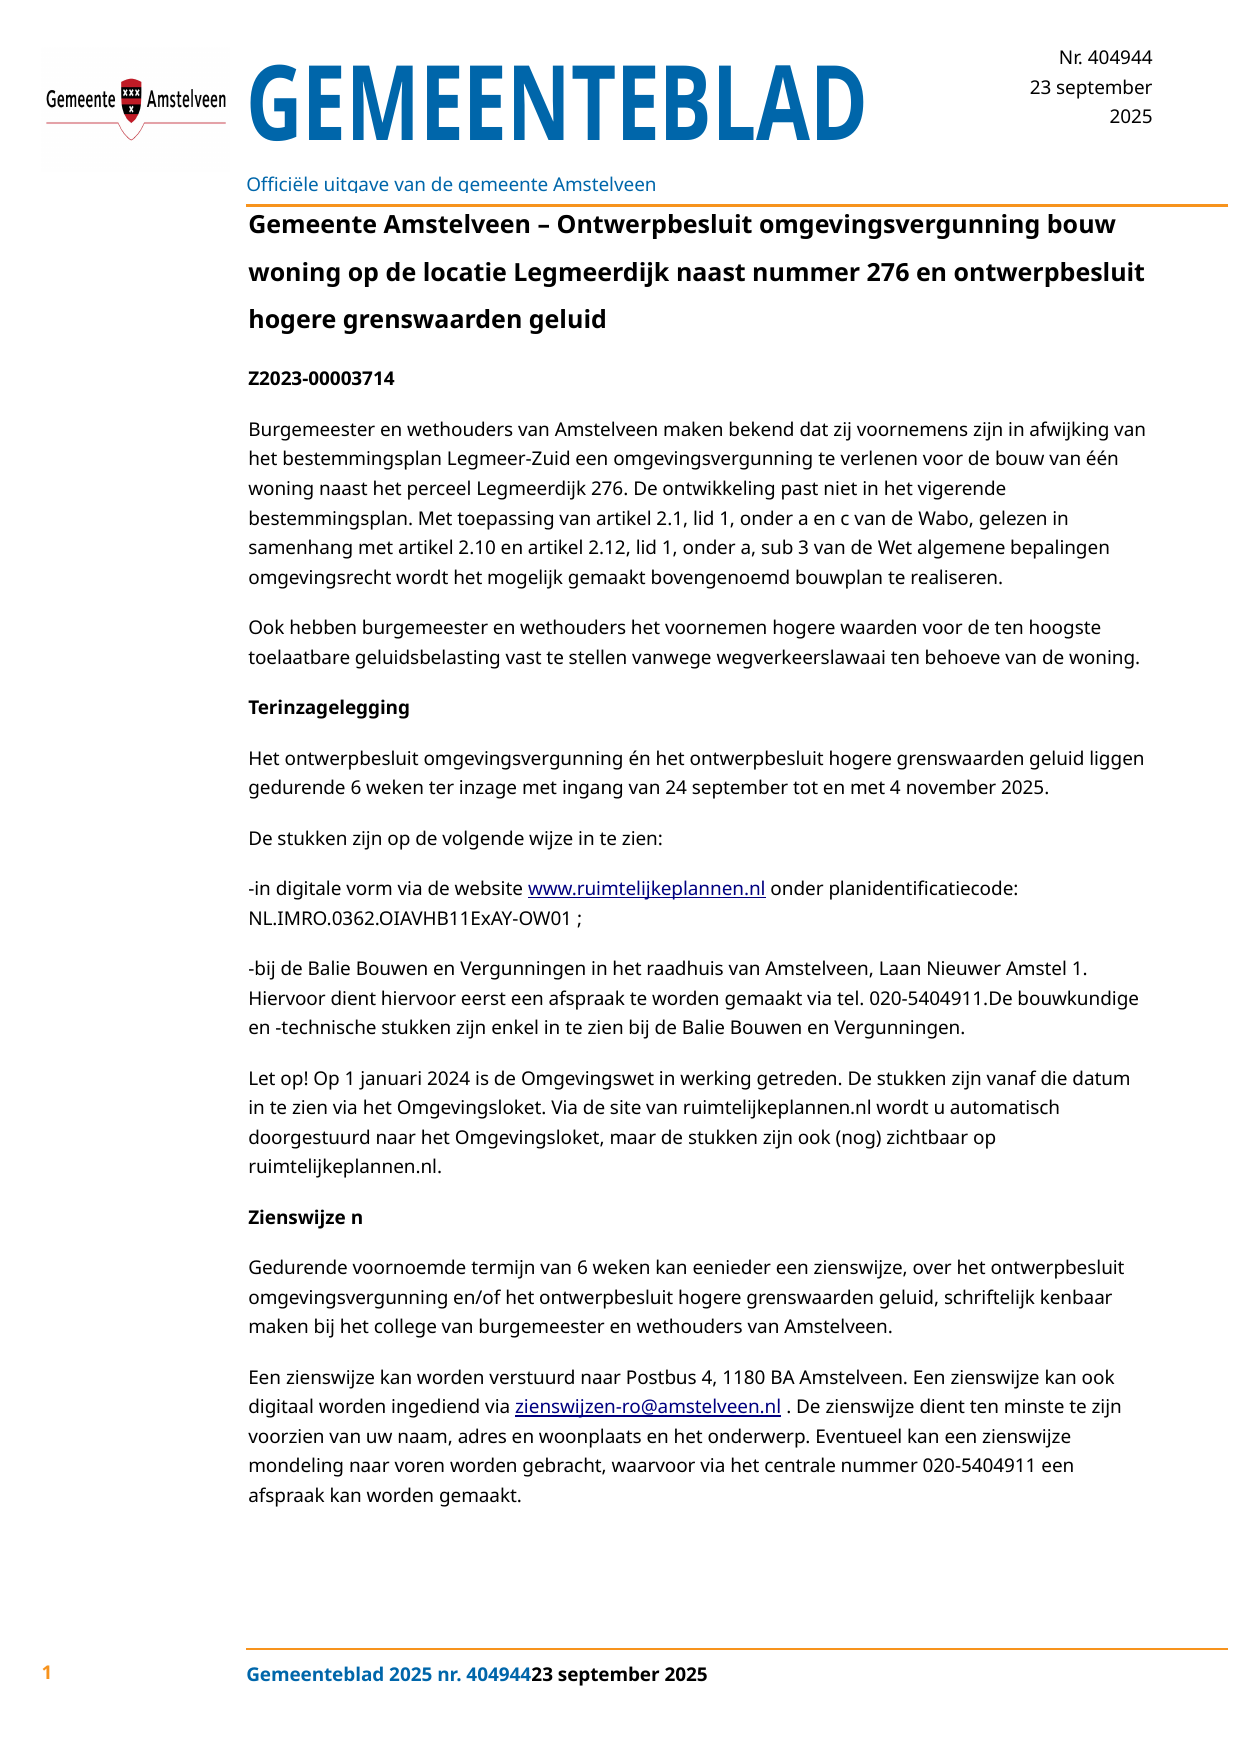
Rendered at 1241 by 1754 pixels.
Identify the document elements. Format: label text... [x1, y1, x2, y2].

text Let op! Op 1 januari 2024 is de Omgevingswet in werking getreden. De stukken zijn vanaf die datum in te zien via het Omgevingsloket. Via de site van ruimtelijkeplannen.nl wordt u automatisch doorgestuurd naar het Omgevingsloket, maar de stukken zijn ook (nog) zichtbaar op ruimtelijkeplannen.nl. [248, 1065, 1152, 1179]
picture [41, 47, 231, 172]
text Z2023-00003714 [248, 366, 1152, 391]
text Gemeente Amstelveen – Ontwerpbesluit omgevingsvergunning bouw woning op de locatie Legmeerdijk naast nummer 276 en ontwerpbesluit hogere grenswaarden geluid [248, 207, 1152, 336]
text Gedurende voornoemde termijn van 6 weken kan eenieder een zienswijze, over het ontwerpbesluit omgevingsvergunning en/of het ontwerpbesluit hogere grenswaarden geluid, schriftelijk kenbaar maken bij het college van burgemeester en wethouders van Amstelveen. [248, 1254, 1152, 1339]
text Het ontwerpbesluit omgevingsvergunning én het ontwerpbesluit hogere grenswaarden geluid liggen gedurende 6 weken ter inzage met ingang van 24 september tot en met 4 november 2025. [248, 745, 1152, 800]
text De stukken zijn op de volgende wijze in te zien: [248, 825, 1152, 850]
text Zienswijze n [248, 1204, 1152, 1229]
text Een zienswijze kan worden verstuurd naar Postbus 4, 1180 BA Amstelveen. Een zienswijze kan ook digitaal worden ingediend via zienswijzen-ro@amstelveen.nl . De zienswijze dient ten minste te zijn voorzien van uw naam, adres en woonplaats en het onderwerp. Eventueel kan een zienswijze mondeling naar voren worden gebracht, waarvoor via het centrale nummer 020-5404911 een afspraak kan worden gemaakt. [248, 1364, 1152, 1508]
text Ook hebben burgemeester en wethouders het voornemen hogere waarden voor de ten hoogste toelaatbare geluidsbelasting vast te stellen vanwege wegverkeerslawaai ten behoeve van de woning. [248, 614, 1152, 669]
text Burgemeester en wethouders van Amstelveen maken bekend dat zij voornemens zijn in afwijking van het bestemmingsplan Legmeer-Zuid een omgevingsvergunning te verlenen voor de bouw van één woning naast het perceel Legmeerdijk 276. De ontwikkeling past niet in het vigerende bestemmingsplan. Met toepassing van artikel 2.1, lid 1, onder a en c van de Wabo, gelezen in samenhang met artikel 2.10 en artikel 2.12, lid 1, onder a, sub 3 van de Wet algemene bepalingen omgevingsrecht wordt het mogelijk gemaakt bovengenoemd bouwplan te realiseren. [248, 416, 1152, 589]
text -in digitale vorm via de website www.ruimtelijkeplannen.nl onder planidentificatiecode: NL.IMRO.0362.OIAVHB11ExAY-OW01 ; [248, 875, 1152, 930]
text Terinzagelegging [248, 694, 1152, 720]
text -bij de Balie Bouwen en Vergunningen in het raadhuis van Amstelveen, Laan Nieuwer Amstel 1. Hiervoor dient hiervoor eerst een afspraak te worden gemaakt via tel. 020-5404911.De bouwkundige en -technische stukken zijn enkel in te zien bij de Balie Bouwen en Vergunningen. [248, 955, 1152, 1040]
